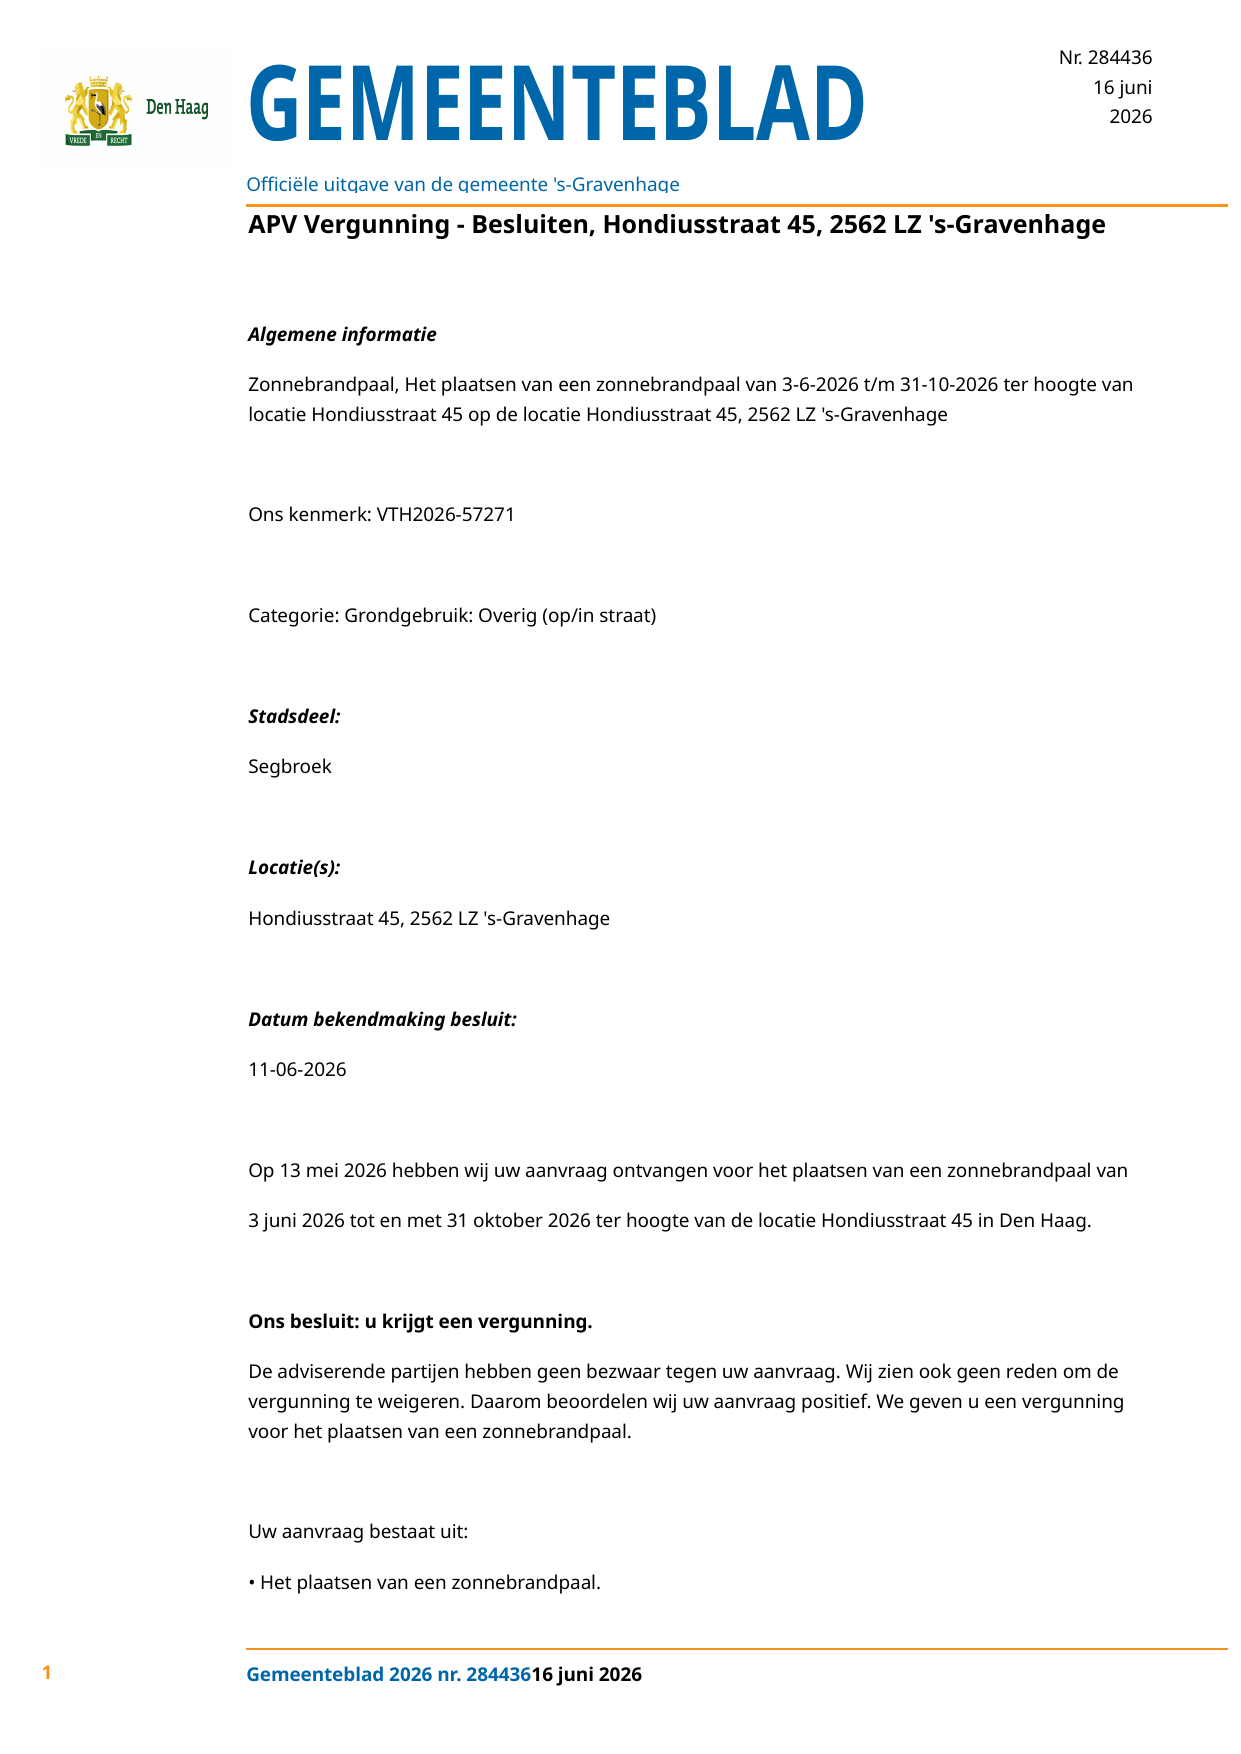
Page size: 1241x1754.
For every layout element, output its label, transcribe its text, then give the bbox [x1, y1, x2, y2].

text Locatie(s): [248, 854, 1152, 880]
text Stadsdeel: [248, 703, 1152, 729]
text Op 13 mei 2026 hebben wij uw aanvraag ontvangen voor het plaatsen van een zonnebrandpaal van [248, 1157, 1152, 1183]
picture [41, 47, 231, 172]
text Segbroek [248, 754, 1152, 779]
text Hondiusstraat 45, 2562 LZ 's-Gravenhage [248, 905, 1152, 931]
text 11-06-2026 [248, 1056, 1152, 1082]
text Algemene informatie [248, 321, 1152, 346]
text Categorie: Grondgebruik: Overig (op/in straat) [248, 602, 1152, 628]
text Ons besluit: u krijgt een vergunning. [248, 1308, 1152, 1334]
text Datum bekendmaking besluit: [248, 1006, 1152, 1031]
text Zonnebrandpaal, Het plaatsen van een zonnebrandpaal van 3-6-2026 t/m 31-10-2026 ter hoogte van locatie Hondiusstraat 45 op de locatie Hondiusstraat 45, 2562 LZ 's-Gravenhage [248, 371, 1152, 426]
text Uw aanvraag bestaat uit: [248, 1519, 1152, 1544]
text APV Vergunning - Besluiten, Hondiusstraat 45, 2562 LZ 's-Gravenhage [248, 207, 1152, 241]
text De adviserende partijen hebben geen bezwaar tegen uw aanvraag. Wij zien ook geen reden om de vergunning te weigeren. Daarom beoordelen wij uw aanvraag positief. We geven u een vergunning voor het plaatsen van een zonnebrandpaal. [248, 1359, 1152, 1443]
text • Het plaatsen van een zonnebrandpaal. [248, 1569, 1152, 1595]
text Ons kenmerk: VTH2026-57271 [248, 502, 1152, 527]
text 3 juni 2026 tot en met 31 oktober 2026 ter hoogte van de locatie Hondiusstraat 45 in Den Haag. [248, 1207, 1152, 1233]
